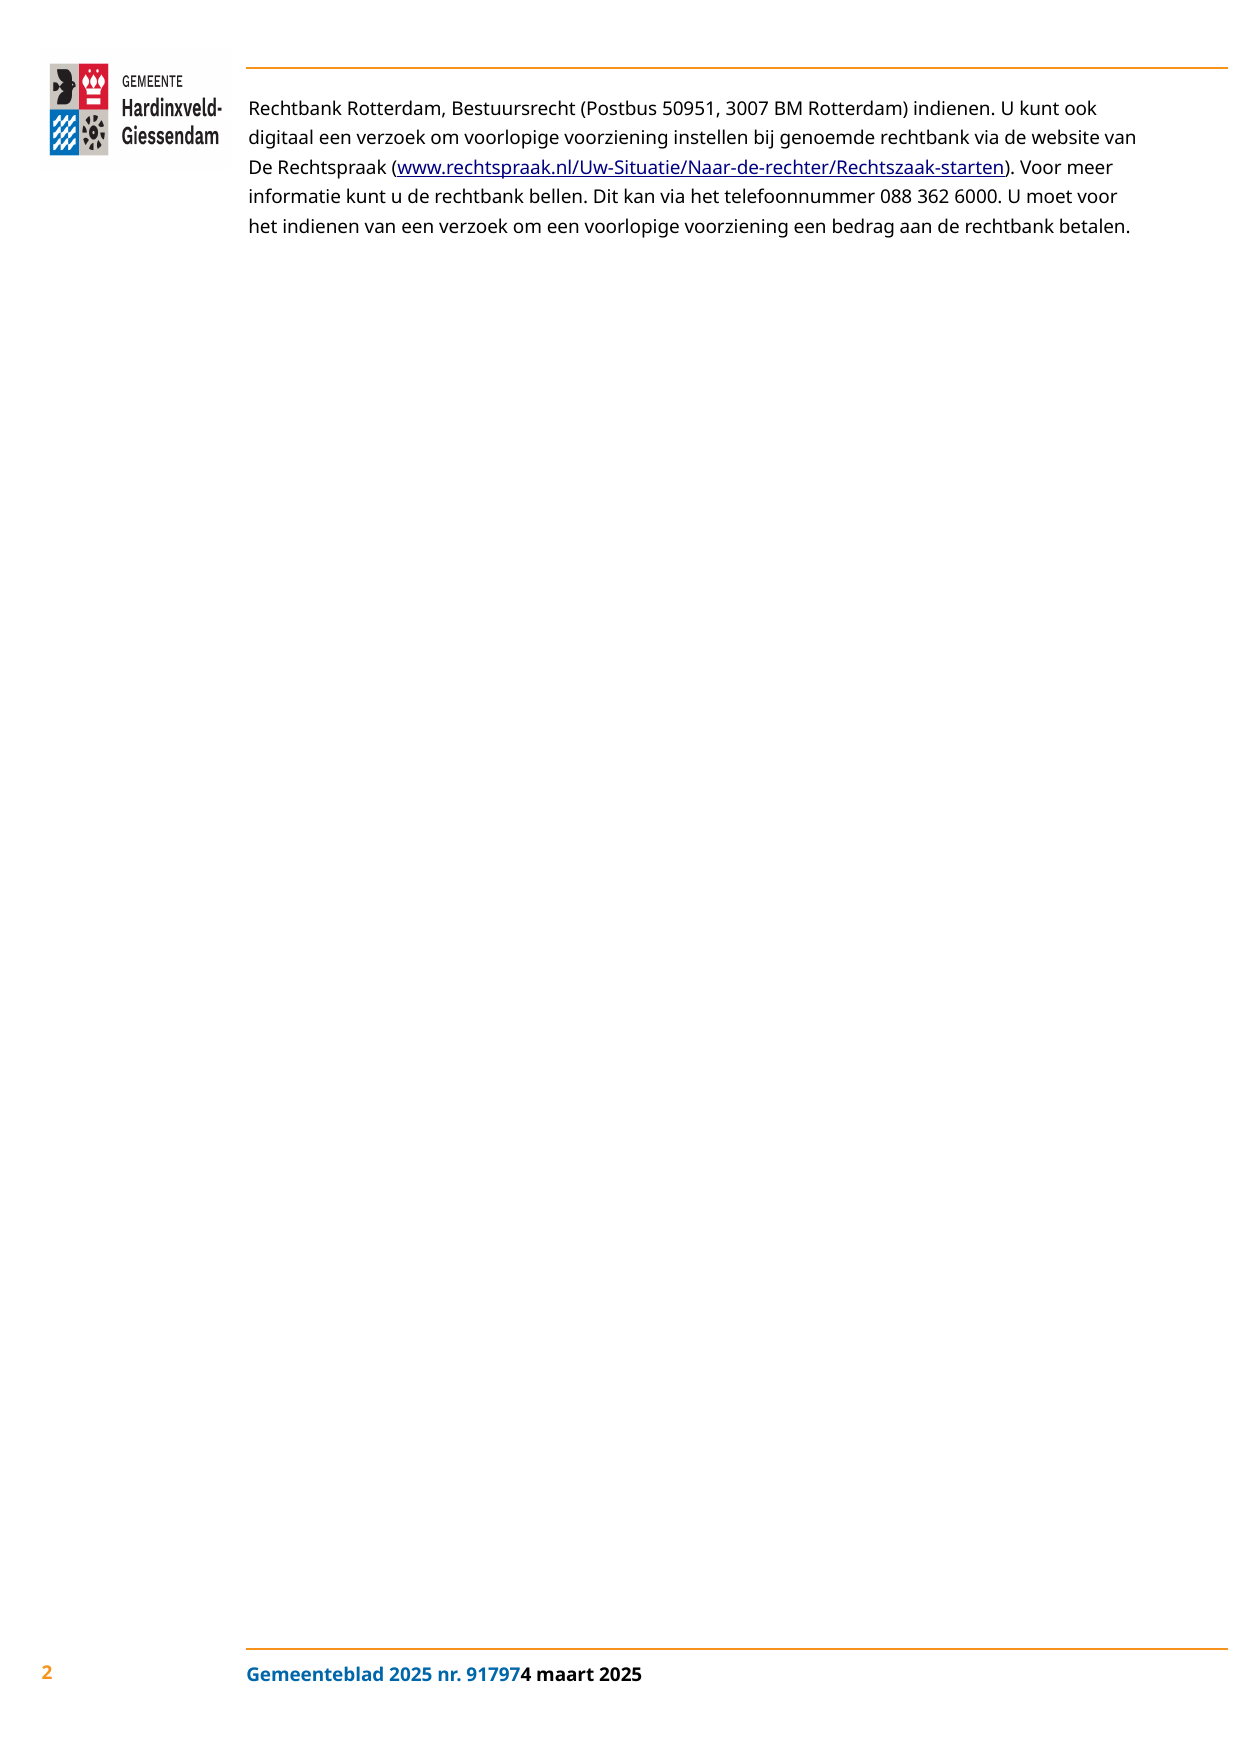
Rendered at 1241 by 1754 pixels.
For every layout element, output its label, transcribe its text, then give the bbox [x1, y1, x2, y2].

text Rechtbank Rotterdam, Bestuursrecht (Postbus 50951, 3007 BM Rotterdam) indienen. U kunt ook digitaal een verzoek om voorlopige voorziening instellen bij genoemde rechtbank via de website van De Rechtspraak (www.rechtspraak.nl/Uw-Situatie/Naar-de-rechter/Rechtszaak-starten). Voor meer informatie kunt u de rechtbank bellen. Dit kan via het telefoonnummer 088 362 6000. U moet voor het indienen van een verzoek om een voorlopige voorziening een bedrag aan de rechtbank betalen. [248, 95, 1152, 239]
picture [41, 47, 231, 172]
